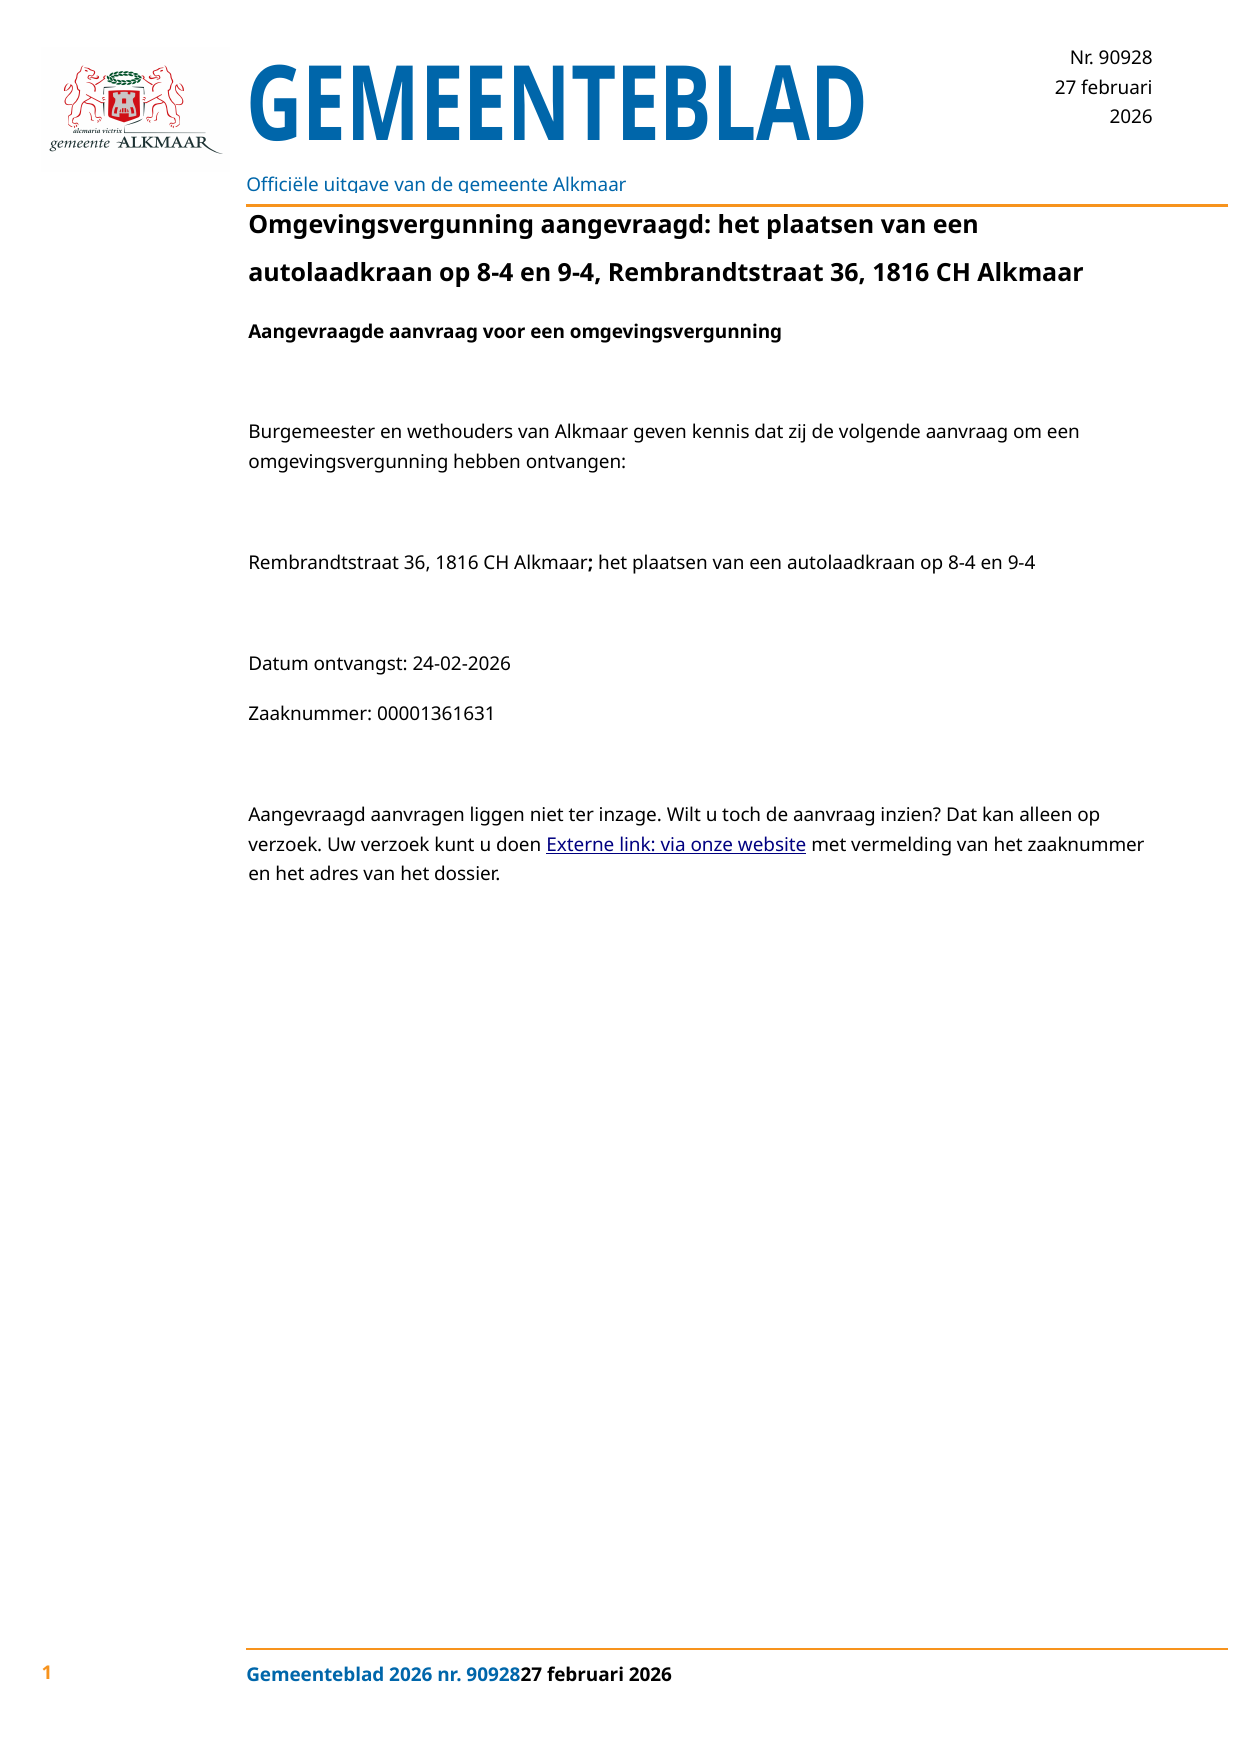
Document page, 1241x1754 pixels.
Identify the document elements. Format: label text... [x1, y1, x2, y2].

text Burgemeester en wethouders van Alkmaar geven kennis dat zij de volgende aanvraag om een omgevingsvergunning hebben ontvangen: [248, 419, 1152, 474]
text Zaaknummer: 00001361631 [248, 700, 1152, 726]
picture [41, 47, 231, 172]
text Rembrandtstraat 36, 1816 CH Alkmaar; het plaatsen van een autolaadkraan op 8-4 en 9-4 [248, 549, 1152, 575]
text Omgevingsvergunning aangevraagd: het plaatsen van een autolaadkraan op 8-4 en 9-4, Rembrandtstraat 36, 1816 CH Alkmaar [248, 207, 1152, 288]
text Aangevraagde aanvraag voor een omgevingsvergunning [248, 318, 1152, 344]
text Datum ontvangst: 24-02-2026 [248, 650, 1152, 676]
text Aangevraagd aanvragen liggen niet ter inzage. Wilt u toch de aanvraag inzien? Dat kan alleen op verzoek. Uw verzoek kunt u doen Externe link: via onze website met vermelding van het zaaknummer en het adres van het dossier. [248, 801, 1152, 886]
